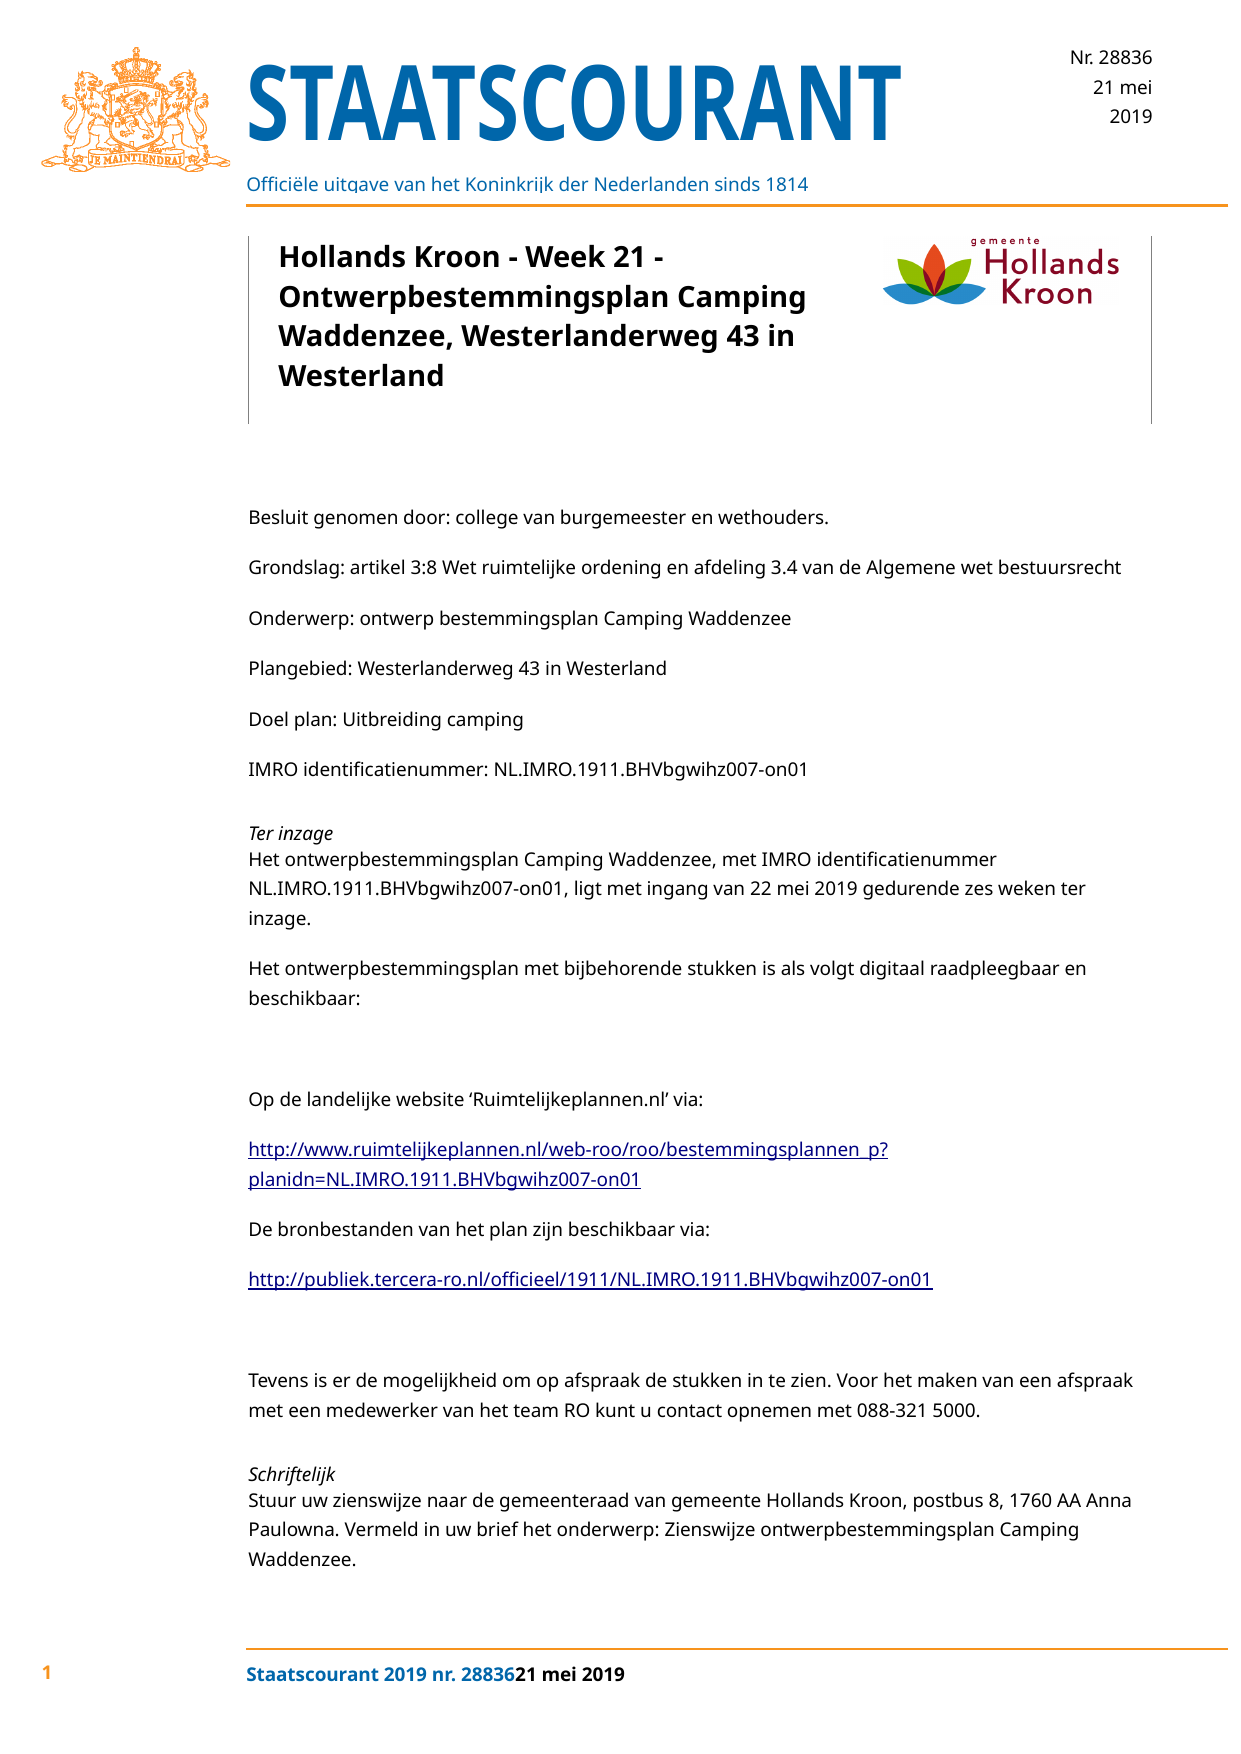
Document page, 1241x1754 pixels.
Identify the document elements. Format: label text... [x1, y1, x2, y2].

picture [41, 47, 231, 172]
picture [882, 236, 1119, 305]
text Onderwerp: ontwerp bestemmingsplan Camping Waddenzee [248, 605, 1152, 631]
text Ter inzage [248, 820, 1152, 846]
text De bronbestanden van het plan zijn beschikbaar via: [248, 1216, 1152, 1242]
text Stuur uw zienswijze naar de gemeenteraad van gemeente Hollands Kroon, postbus 8, 1760 AA Anna Paulowna. Vermeld in uw brief het onderwerp: Zienswijze ontwerpbestemmingsplan Camping Waddenzee. [248, 1487, 1152, 1572]
text Tevens is er de mogelijkheid om op afspraak de stukken in te zien. Voor het maken van een afspraak met een medewerker van het team RO kunt u contact opnemen met 088-321 5000. [248, 1367, 1152, 1423]
text Het ontwerpbestemmingsplan met bijbehorende stukken is als volgt digitaal raadpleegbaar en beschikbaar: [248, 955, 1152, 1011]
text Op de landelijke website ‘Ruimtelijkeplannen.nl’ via: [248, 1086, 1152, 1112]
text Het ontwerpbestemmingsplan Camping Waddenzee, met IMRO identificatienummer NL.IMRO.1911.BHVbgwihz007-on01, ligt met ingang van 22 mei 2019 gedurende zes weken ter inzage. [248, 846, 1152, 931]
text Grondslag: artikel 3:8 Wet ruimtelijke ordening en afdeling 3.4 van de Algemene wet bestuursrecht [248, 554, 1152, 580]
text Besluit genomen door: college van burgemeester en wethouders. [248, 504, 1152, 530]
text http://publiek.tercera-ro.nl/officieel/1911/NL.IMRO.1911.BHVbgwihz007-on01 [248, 1267, 1152, 1292]
table_header Hollands Kroon - Week 21 - Ontwerpbestemmingsplan Camping Waddenzee, Westerlanderweg 43 in Westerland [249, 236, 850, 424]
text Schriftelijk [248, 1461, 1152, 1487]
text Doel plan: Uitbreiding camping [248, 706, 1152, 731]
text http://www.ruimtelijkeplannen.nl/web-roo/roo/bestemmingsplannen_p?planidn=NL.IMRO.1911.BHVbgwihz007-on01 [248, 1136, 1152, 1192]
text Plangebied: Westerlanderweg 43 in Westerland [248, 655, 1152, 681]
table_header [850, 236, 1151, 424]
text IMRO identificatienummer: NL.IMRO.1911.BHVbgwihz007-on01 [248, 756, 1152, 782]
